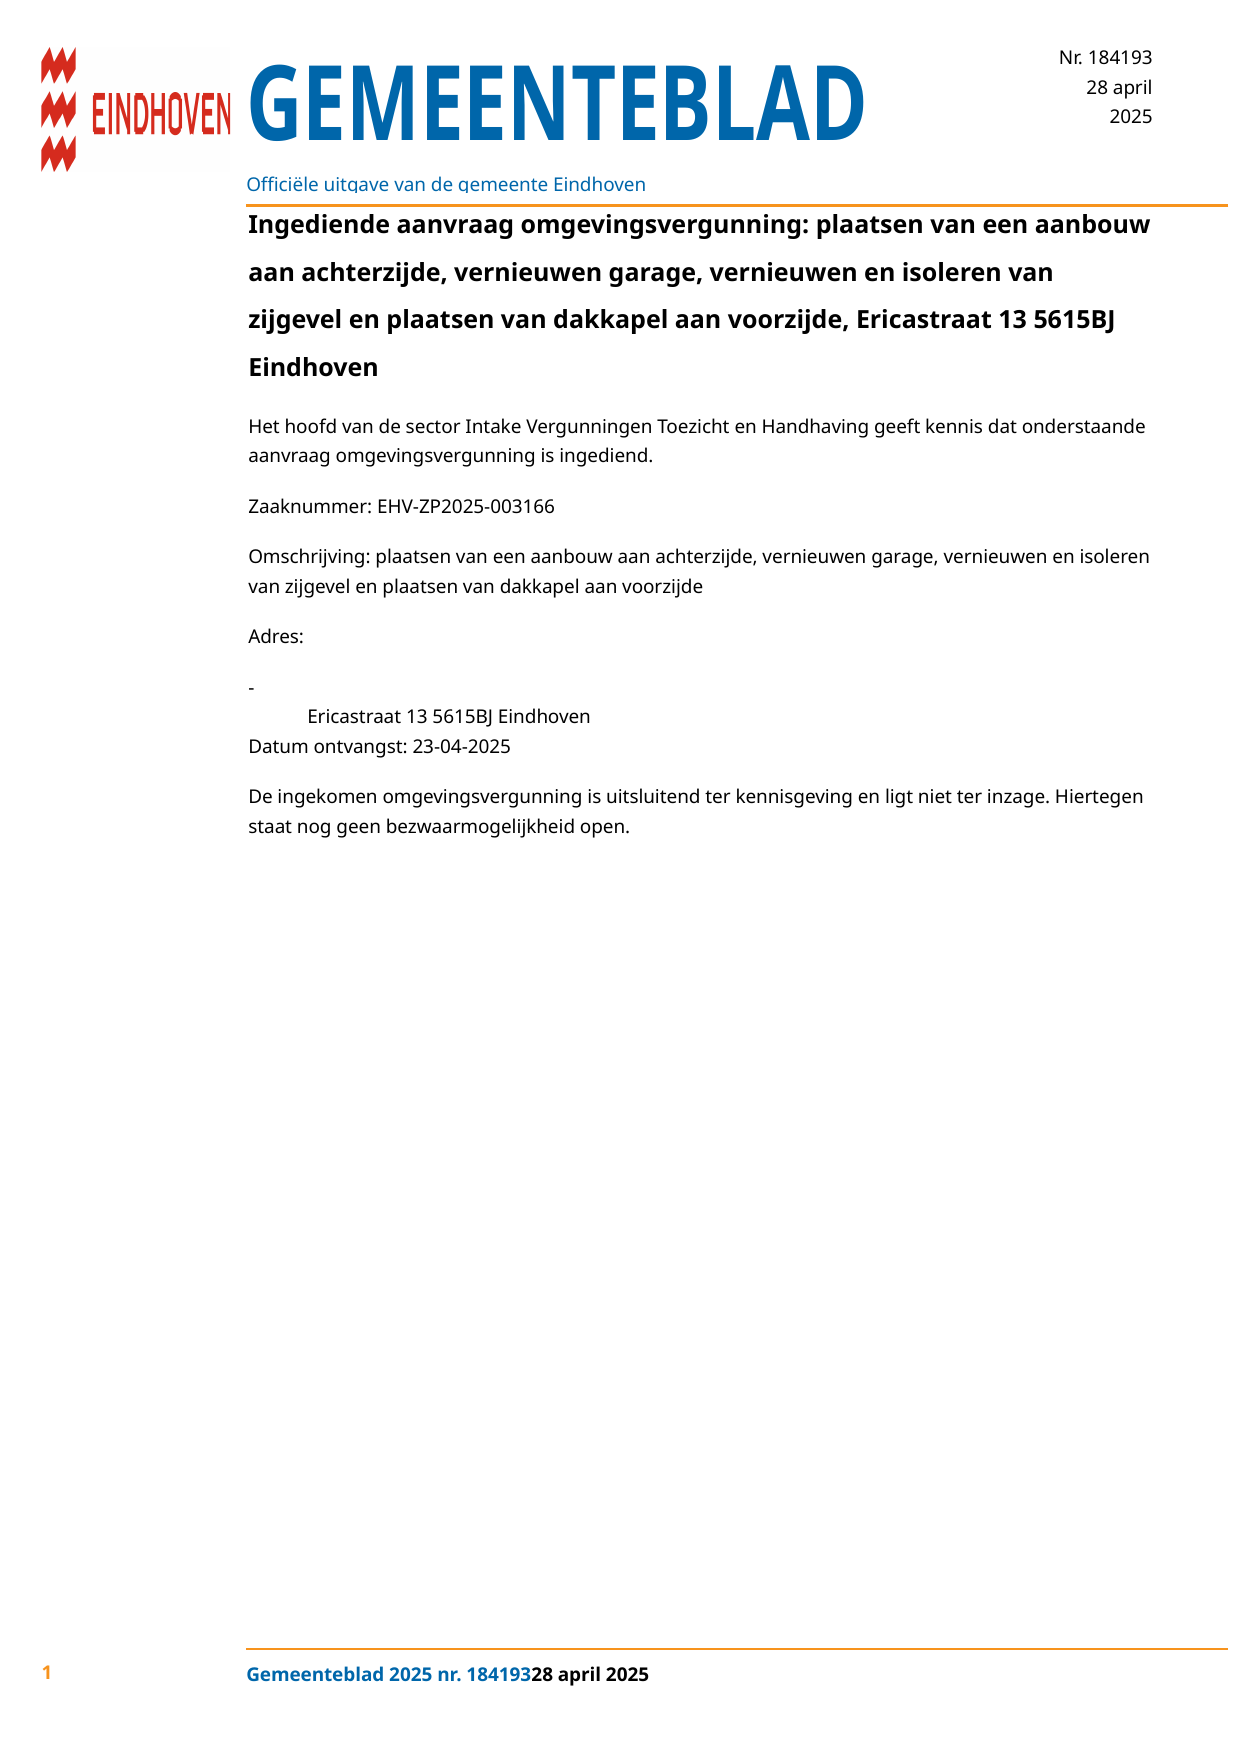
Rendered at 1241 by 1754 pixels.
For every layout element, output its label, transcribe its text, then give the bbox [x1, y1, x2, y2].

picture [41, 47, 231, 172]
text Omschrijving: plaatsen van een aanbouw aan achterzijde, vernieuwen garage, vernieuwen en isoleren van zijgevel en plaatsen van dakkapel aan voorzijde [248, 543, 1152, 599]
text De ingekomen omgevingsvergunning is uitsluitend ter kennisgeving en ligt niet ter inzage. Hiertegen staat nog geen bezwaarmogelijkheid open. [248, 783, 1152, 839]
text Ingediende aanvraag omgevingsvergunning: plaatsen van een aanbouw aan achterzijde, vernieuwen garage, vernieuwen en isoleren van zijgevel en plaatsen van dakkapel aan voorzijde, Ericastraat 13 5615BJ Eindhoven [248, 207, 1152, 384]
text Datum ontvangst: 23-04-2025 [248, 733, 1152, 759]
text Het hoofd van de sector Intake Vergunningen Toezicht en Handhaving geeft kennis dat onderstaande aanvraag omgevingsvergunning is ingediend. [248, 413, 1152, 468]
text Adres: [248, 623, 1152, 649]
list Ericastraat 13 5615BJ Eindhoven [248, 703, 1152, 729]
text Zaaknummer: EHV-ZP2025-003166 [248, 493, 1152, 519]
